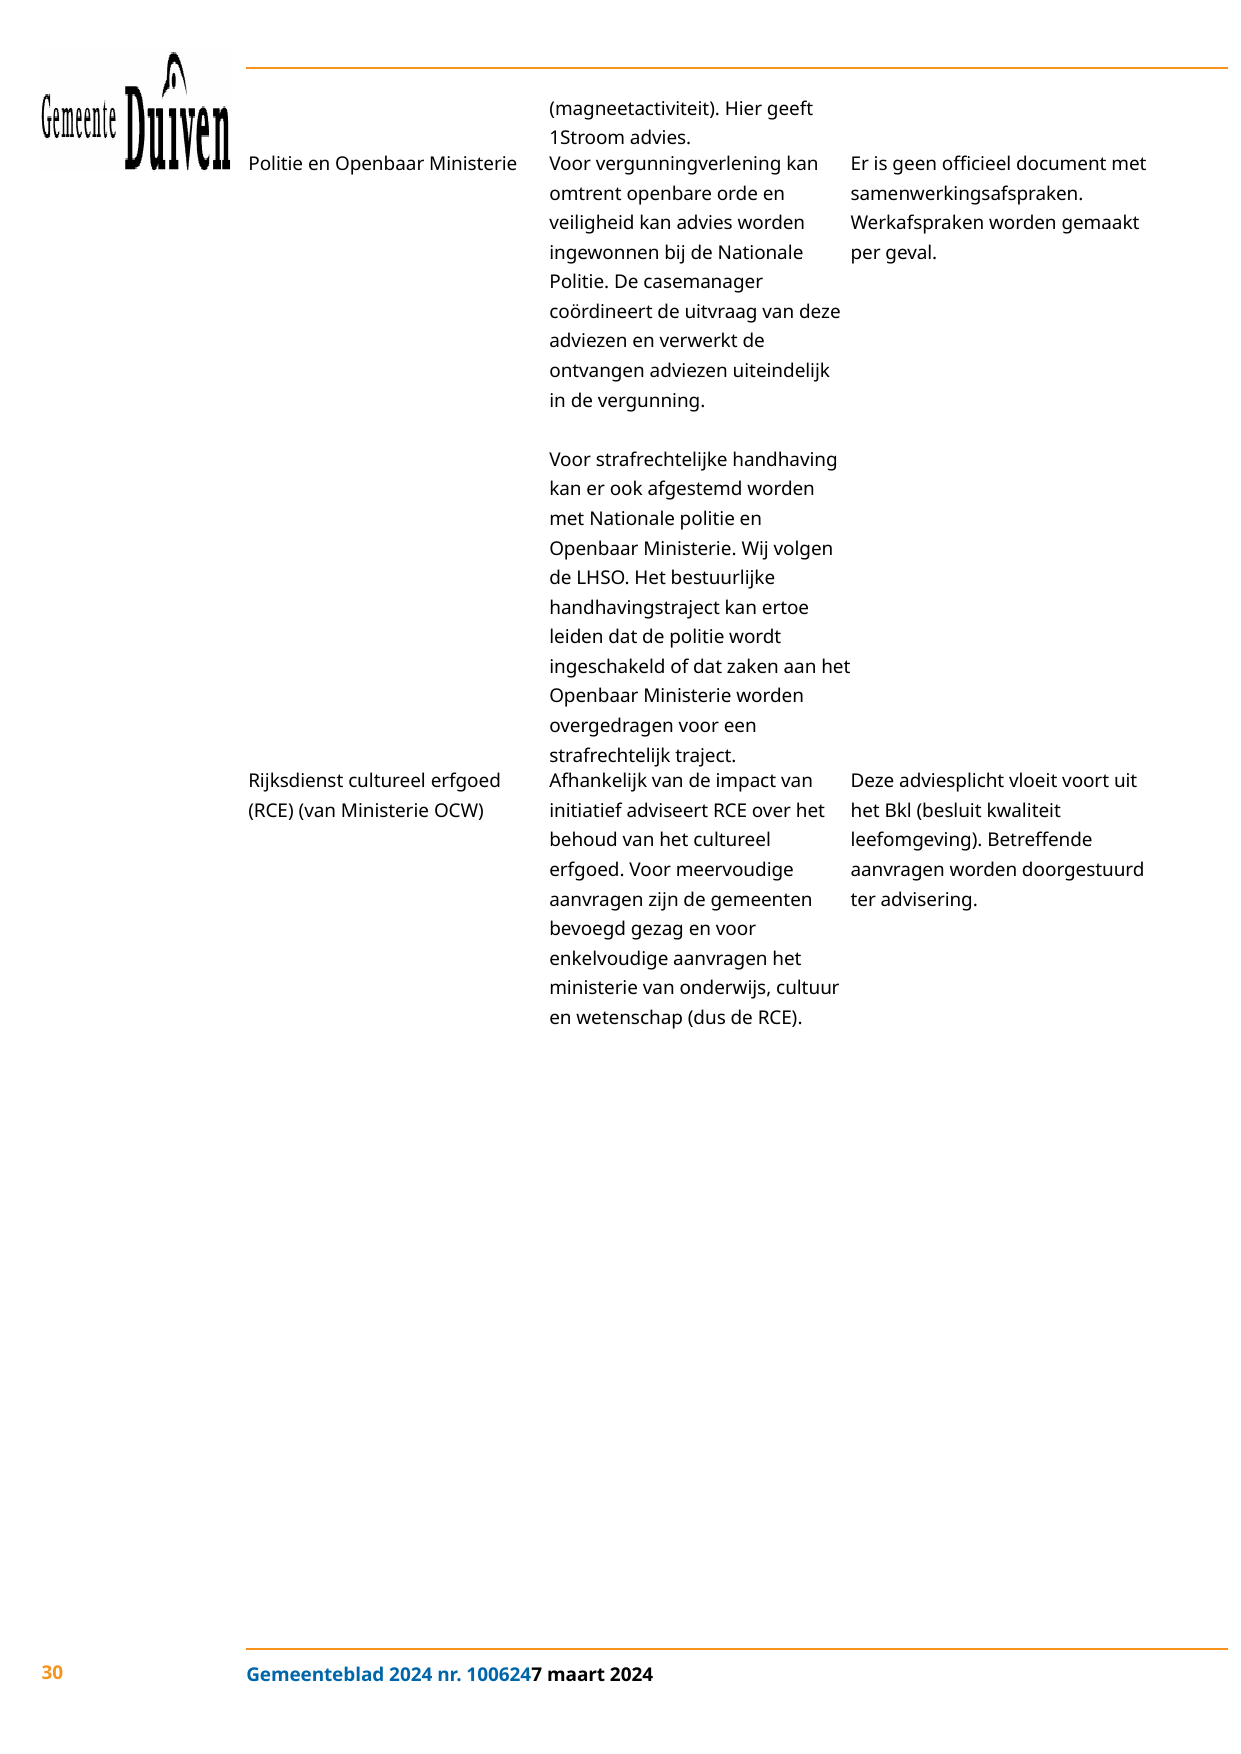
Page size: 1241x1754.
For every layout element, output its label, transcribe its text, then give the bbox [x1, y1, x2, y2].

table_cell [248, 95, 549, 150]
table_cell Politie en Openbaar Ministerie [248, 150, 549, 767]
table_cell (magneetactiviteit). Hier geeft 1Stroom advies. [549, 95, 850, 150]
table_cell Er is geen officieel document met samenwerkingsafspraken. Werkafspraken worden gemaakt per geval. [850, 150, 1152, 767]
table_cell Afhankelijk van de impact van initiatief adviseert RCE over het behoud van het cultureel erfgoed. Voor meervoudige aanvragen zijn de gemeenten bevoegd gezag en voor enkelvoudige aanvragen het ministerie van onderwijs, cultuur en wetenschap (dus de RCE). [549, 768, 850, 1030]
table_cell Voor vergunningverlening kan omtrent openbare orde en veiligheid kan advies worden ingewonnen bij de Nationale Politie. De casemanager coördineert de uitvraag van deze adviezen en verwerkt de ontvangen adviezen uiteindelijk in de vergunning. Voor strafrechtelijke handhaving kan er ook afgestemd worden met Nationale politie en Openbaar Ministerie. Wij volgen de LHSO. Het bestuurlijke handhavingstraject kan ertoe leiden dat de politie wordt ingeschakeld of dat zaken aan het Openbaar Ministerie worden overgedragen voor een strafrechtelijk traject. [549, 150, 850, 767]
table_cell Rijksdienst cultureel erfgoed (RCE) (van Ministerie OCW) [248, 768, 549, 1030]
table_cell [850, 95, 1152, 150]
picture [41, 47, 231, 172]
table_cell Deze adviesplicht vloeit voort uit het Bkl (besluit kwaliteit leefomgeving). Betreffende aanvragen worden doorgestuurd ter advisering. [850, 768, 1152, 1030]
